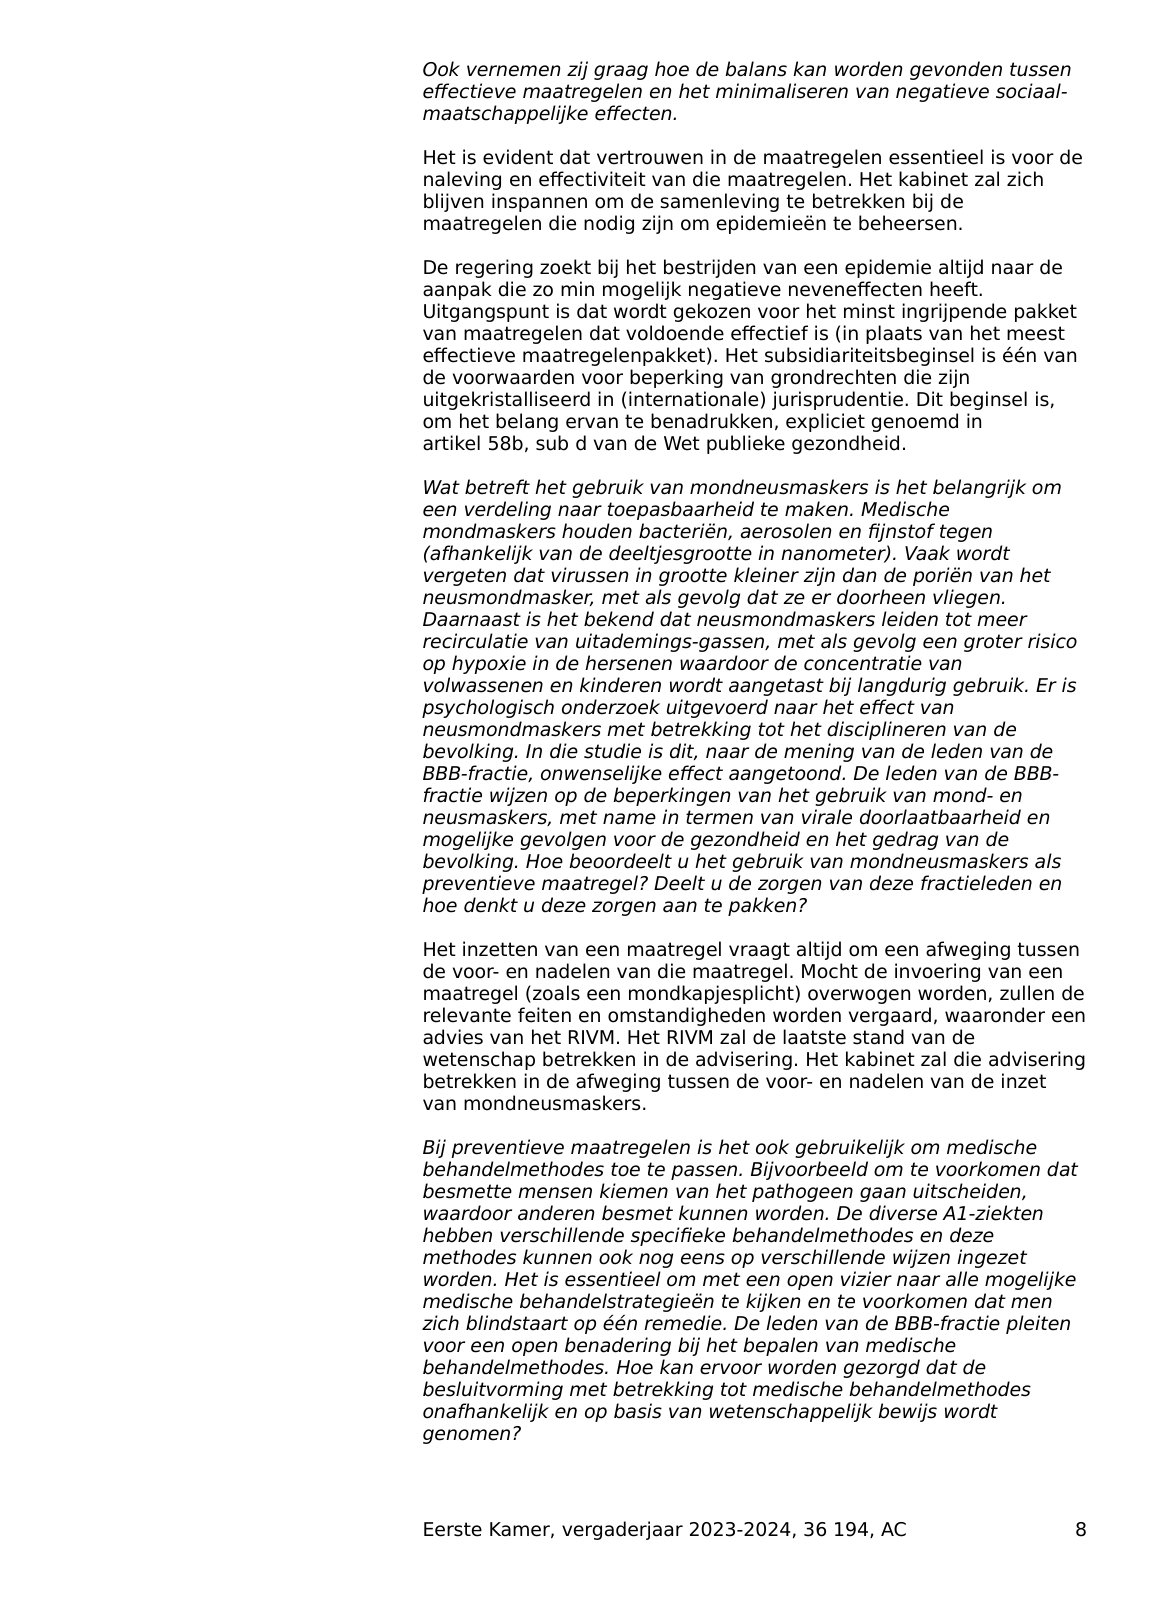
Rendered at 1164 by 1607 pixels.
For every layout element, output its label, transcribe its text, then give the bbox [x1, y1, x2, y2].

text Wat betreft het gebruik van mondneusmaskers is het belangrijk om een verdeling naar toepasbaarheid te maken. Medische mondmaskers houden bacteriën, aerosolen en fijnstof tegen (afhankelijk van de deeltjesgrootte in nanometer). Vaak wordt vergeten dat virussen in grootte kleiner zijn dan de poriën van het neusmondmasker, met als gevolg dat ze er doorheen vliegen. Daarnaast is het bekend dat neusmondmaskers leiden tot meer recirculatie van uitademings-gassen, met als gevolg een groter risico op hypoxie in de hersenen waardoor de concentratie van volwassenen en kinderen wordt aangetast bij langdurig gebruik. Er is psychologisch onderzoek uitgevoerd naar het effect van neusmondmaskers met betrekking tot het disciplineren van de bevolking. In die studie is dit, naar de mening van de leden van de BBB-fractie, onwenselijke effect aangetoond. De leden van de BBB-fractie wijzen op de beperkingen van het gebruik van mond- en neusmaskers, met name in termen van virale doorlaatbaarheid en mogelijke gevolgen voor de gezondheid en het gedrag van de bevolking. Hoe beoordeelt u het gebruik van mondneusmaskers als preventieve maatregel? Deelt u de zorgen van deze fractieleden en hoe denkt u deze zorgen aan te pakken? [422, 477, 1087, 917]
text De regering zoekt bij het bestrijden van een epidemie altijd naar de aanpak die zo min mogelijk negatieve neveneffecten heeft. Uitgangspunt is dat wordt gekozen voor het minst ingrijpende pakket van maatregelen dat voldoende effectief is (in plaats van het meest effectieve maatregelenpakket). Het subsidiariteitsbeginsel is één van de voorwaarden voor beperking van grondrechten die zijn uitgekristalliseerd in (internationale) jurisprudentie. Dit beginsel is, om het belang ervan te benadrukken, expliciet genoemd in artikel 58b, sub d van de Wet publieke gezondheid. [422, 257, 1087, 455]
text Het is evident dat vertrouwen in de maatregelen essentieel is voor de naleving en effectiviteit van die maatregelen. Het kabinet zal zich blijven inspannen om de samenleving te betrekken bij de maatregelen die nodig zijn om epidemieën te beheersen. [422, 147, 1087, 235]
text Bij preventieve maatregelen is het ook gebruikelijk om medische behandelmethodes toe te passen. Bijvoorbeeld om te voorkomen dat besmette mensen kiemen van het pathogeen gaan uitscheiden, waardoor anderen besmet kunnen worden. De diverse A1-ziekten hebben verschillende specifieke behandelmethodes en deze methodes kunnen ook nog eens op verschillende wijzen ingezet worden. Het is essentieel om met een open vizier naar alle mogelijke medische behandelstrategieën te kijken en te voorkomen dat men zich blindstaart op één remedie. De leden van de BBB-fractie pleiten voor een open benadering bij het bepalen van medische behandelmethodes. Hoe kan ervoor worden gezorgd dat de besluitvorming met betrekking tot medische behandelmethodes onafhankelijk en op basis van wetenschappelijk bewijs wordt genomen? [422, 1137, 1087, 1445]
text Het inzetten van een maatregel vraagt altijd om een afweging tussen de voor- en nadelen van die maatregel. Mocht de invoering van een maatregel (zoals een mondkapjesplicht) overwogen worden, zullen de relevante feiten en omstandigheden worden vergaard, waaronder een advies van het RIVM. Het RIVM zal de laatste stand van de wetenschap betrekken in de advisering. Het kabinet zal die advisering betrekken in de afweging tussen de voor- en nadelen van de inzet van mondneusmaskers. [422, 939, 1087, 1115]
text Ook vernemen zij graag hoe de balans kan worden gevonden tussen effectieve maatregelen en het minimaliseren van negatieve sociaal-maatschappelijke effecten. [422, 59, 1087, 125]
